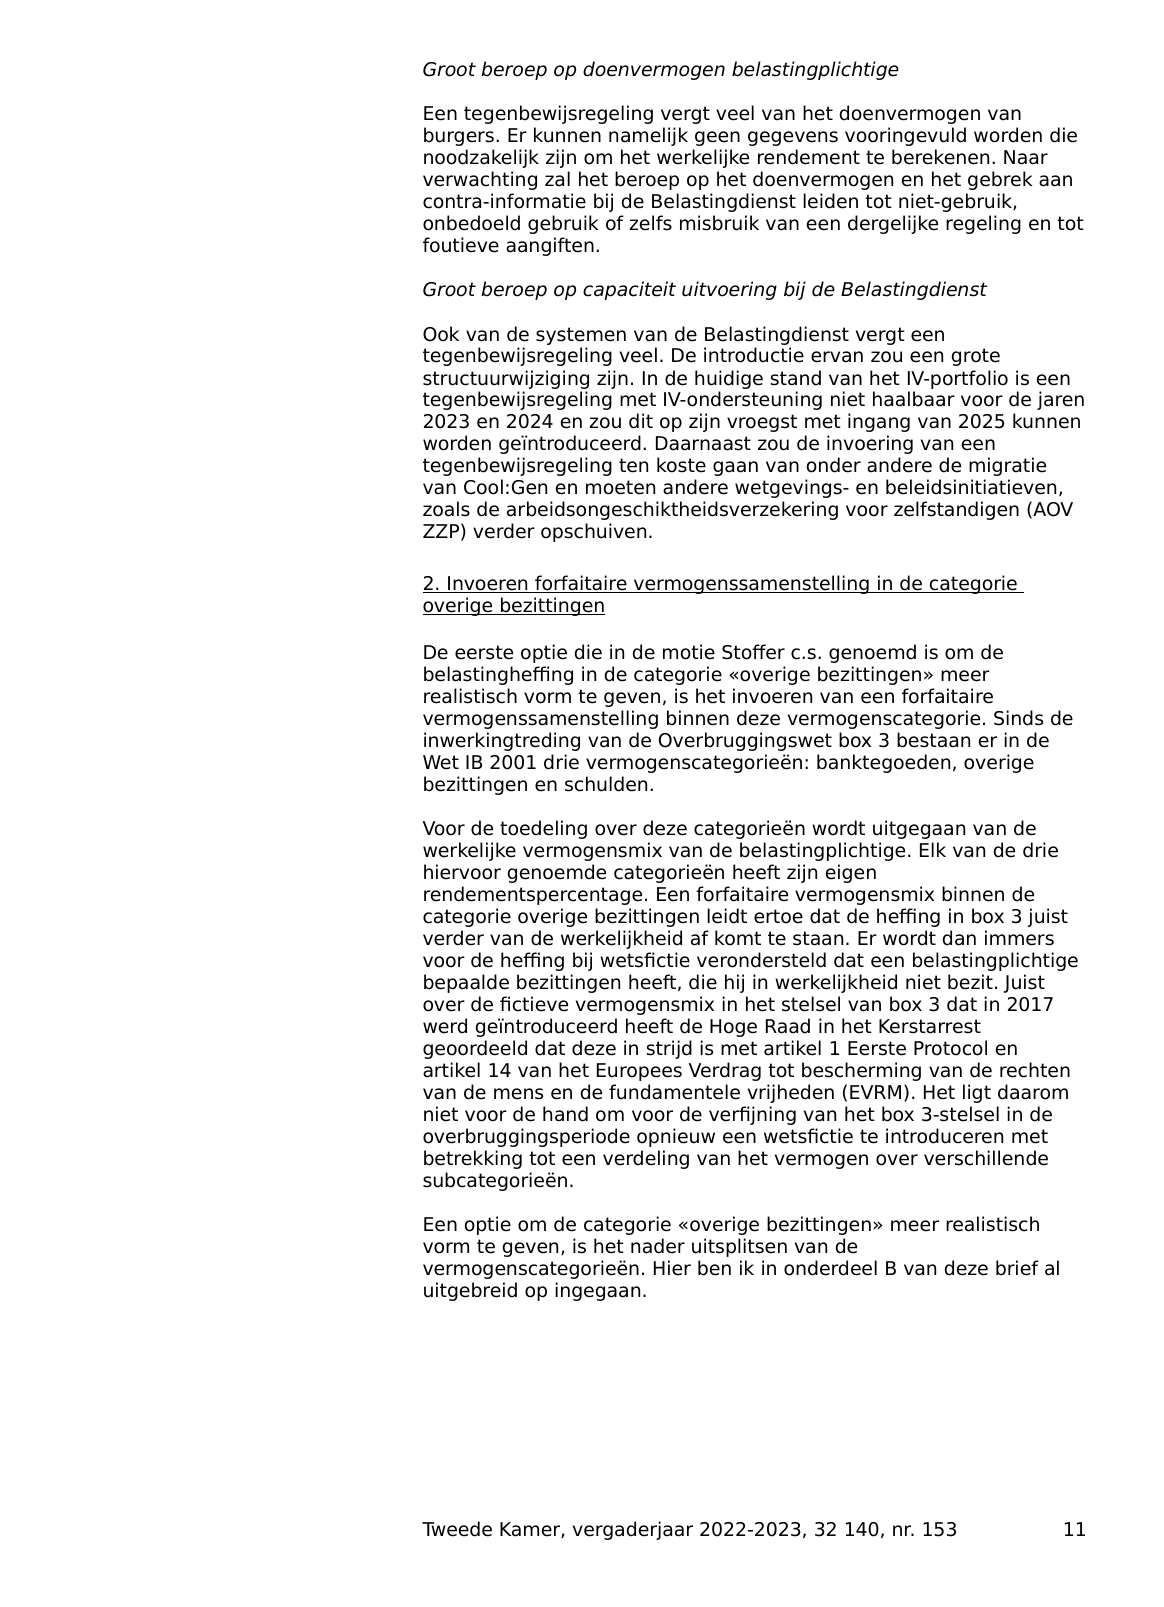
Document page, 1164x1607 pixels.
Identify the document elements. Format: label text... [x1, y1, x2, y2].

text Een tegenbewijsregeling vergt veel van het doenvermogen van burgers. Er kunnen namelijk geen gegevens vooringevuld worden die noodzakelijk zijn om het werkelijke rendement te berekenen. Naar verwachting zal het beroep op het doenvermogen en het gebrek aan contra-informatie bij de Belastingdienst leiden tot niet-gebruik, onbedoeld gebruik of zelfs misbruik van een dergelijke regeling en tot foutieve aangiften. [422, 103, 1087, 257]
subtitle Groot beroep op capaciteit uitvoering bij de Belastingdienst [422, 279, 1087, 301]
text Ook van de systemen van de Belastingdienst vergt een tegenbewijsregeling veel. De introductie ervan zou een grote structuurwijziging zijn. In de huidige stand van het IV-portfolio is een tegenbewijsregeling met IV-ondersteuning niet haalbaar voor de jaren 2023 en 2024 en zou dit op zijn vroegst met ingang van 2025 kunnen worden geïntroduceerd. Daarnaast zou de invoering van een tegenbewijsregeling ten koste gaan van onder andere de migratie van Cool:Gen en moeten andere wetgevings- en beleidsinitiatieven, zoals de arbeidsongeschiktheidsverzekering voor zelfstandigen (AOV ZZP) verder opschuiven. [422, 323, 1087, 543]
text Een optie om de categorie «overige bezittingen» meer realistisch vorm te geven, is het nader uitsplitsen van de vermogenscategorieën. Hier ben ik in onderdeel B van deze brief al uitgebreid op ingegaan. [422, 1214, 1087, 1302]
subtitle Groot beroep op doenvermogen belastingplichtige [422, 59, 1087, 81]
subtitle 2. Invoeren forfaitaire vermogenssamenstelling in de categorie overige bezittingen [422, 573, 1087, 617]
text De eerste optie die in de motie Stoffer c.s. genoemd is om de belastingheffing in de categorie «overige bezittingen» meer realistisch vorm te geven, is het invoeren van een forfaitaire vermogenssamenstelling binnen deze vermogenscategorie. Sinds de inwerkingtreding van de Overbruggingswet box 3 bestaan er in de Wet IB 2001 drie vermogenscategorieën: banktegoeden, overige bezittingen en schulden. [422, 642, 1087, 796]
text Voor de toedeling over deze categorieën wordt uitgegaan van de werkelijke vermogensmix van de belastingplichtige. Elk van de drie hiervoor genoemde categorieën heeft zijn eigen rendementspercentage. Een forfaitaire vermogensmix binnen de categorie overige bezittingen leidt ertoe dat de heffing in box 3 juist verder van de werkelijkheid af komt te staan. Er wordt dan immers voor de heffing bij wetsfictie verondersteld dat een belastingplichtige bepaalde bezittingen heeft, die hij in werkelijkheid niet bezit. Juist over de fictieve vermogensmix in het stelsel van box 3 dat in 2017 werd geïntroduceerd heeft de Hoge Raad in het Kerstarrest geoordeeld dat deze in strijd is met artikel 1 Eerste Protocol en artikel 14 van het Europees Verdrag tot bescherming van de rechten van de mens en de fundamentele vrijheden (EVRM). Het ligt daarom niet voor de hand om voor de verfijning van het box 3-stelsel in de overbruggingsperiode opnieuw een wetsfictie te introduceren met betrekking tot een verdeling van het vermogen over verschillende subcategorieën. [422, 818, 1087, 1192]
